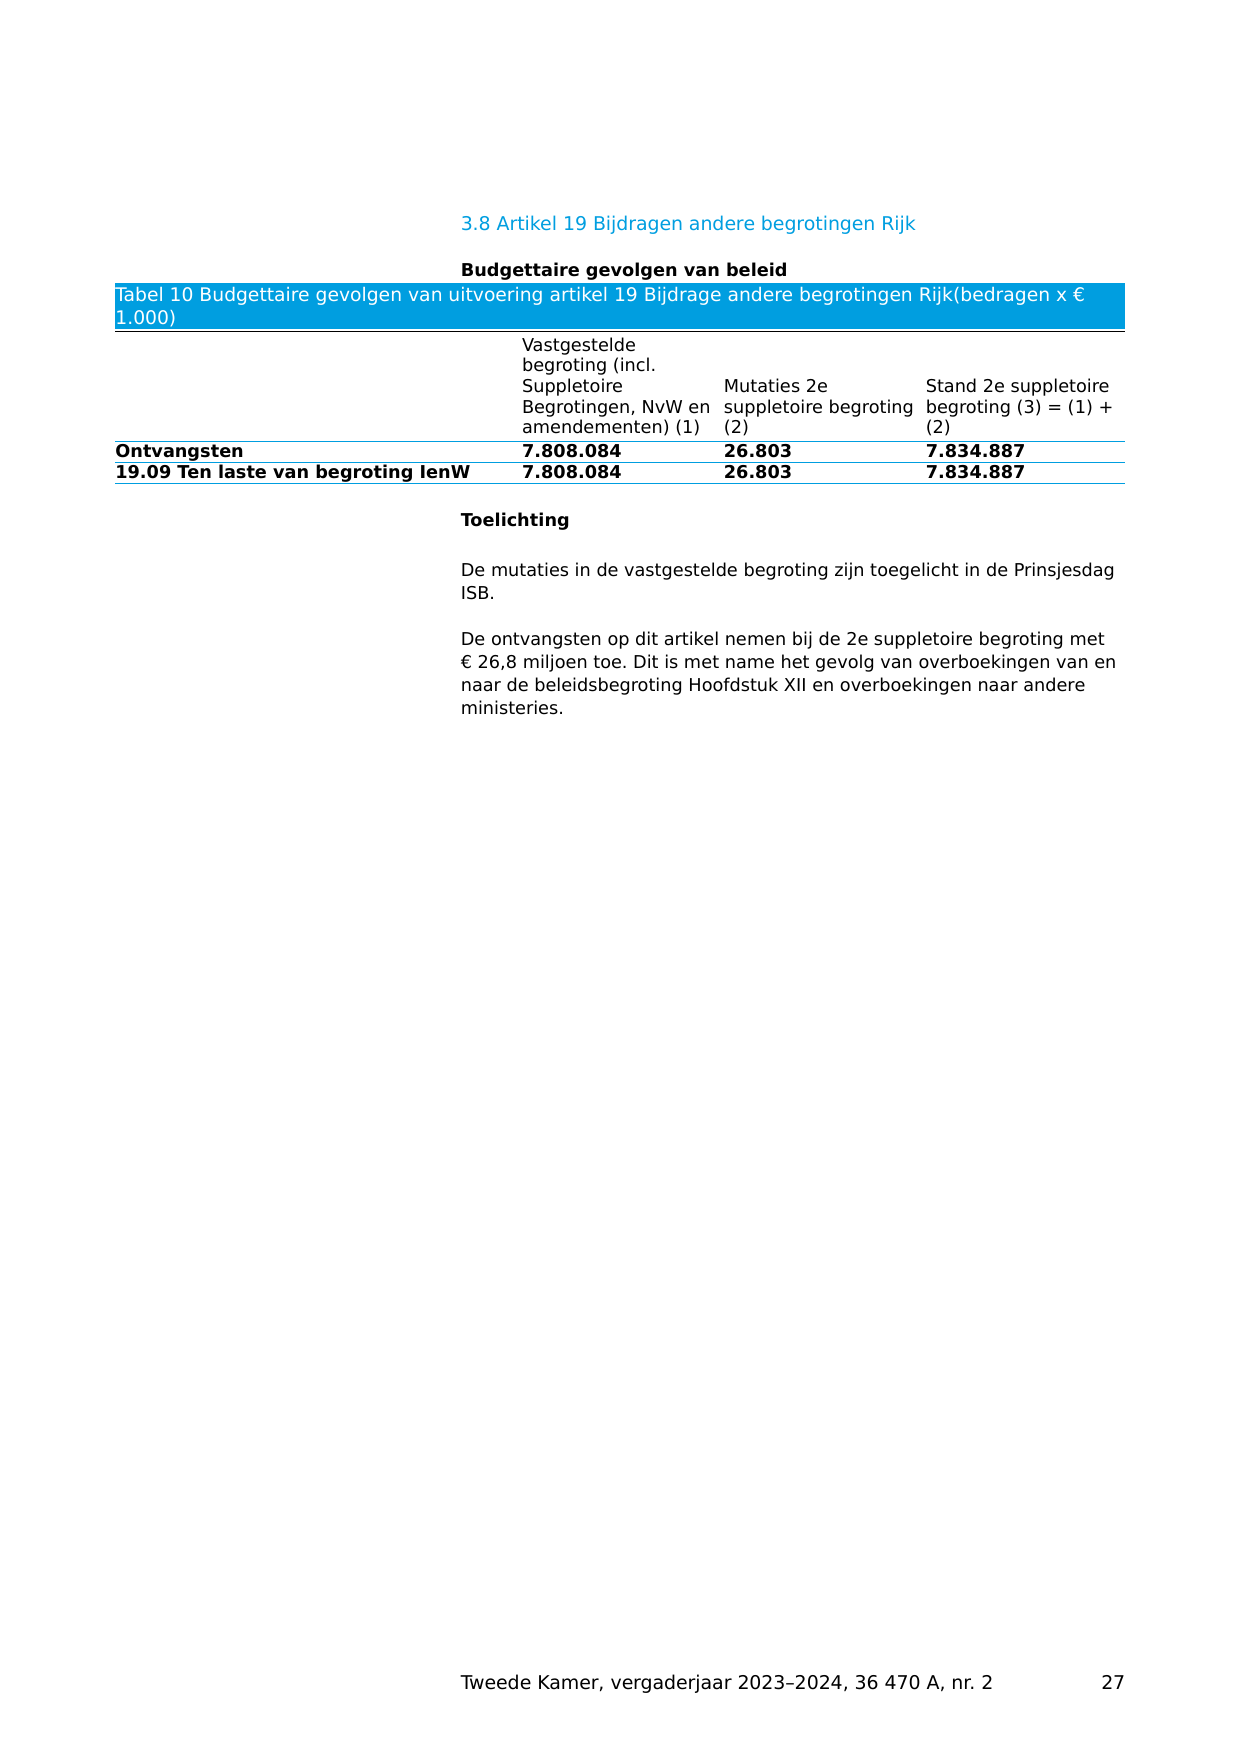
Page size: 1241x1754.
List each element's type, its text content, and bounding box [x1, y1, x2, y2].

table_cell 7.808.084 [519, 442, 721, 462]
table_cell 26.803 [721, 442, 923, 462]
text De mutaties in de vastgestelde begroting zijn toegelicht in de Prinsjesdag ISB. [461, 558, 1125, 604]
table_cell 19.09 Ten laste van begroting IenW [115, 463, 519, 483]
text De ontvangsten op dit artikel nemen bij de 2e suppletoire begroting met € 26,8 miljoen toe. Dit is met name het gevolg van overboekingen van en naar de beleidsbegroting Hoofdstuk XII en overboekingen naar andere ministeries. [461, 627, 1125, 719]
title 3.8 Artikel 19 Bijdragen andere begrotingen Rijk [461, 213, 1125, 235]
table_cell Mutaties 2e suppletoire begroting (2) [721, 332, 923, 441]
table_cell 7.834.887 [923, 442, 1125, 462]
text Budgettaire gevolgen van beleid [461, 258, 1125, 281]
table_cell Ontvangsten [115, 442, 519, 462]
table_cell Vastgestelde begroting (incl. Suppletoire Begrotingen, NvW en amendementen) (1) [519, 332, 721, 441]
table_cell [115, 332, 519, 441]
table_cell 26.803 [721, 463, 923, 483]
table_cell 7.834.887 [923, 463, 1125, 483]
table_cell 7.808.084 [519, 463, 721, 483]
table_cell Stand 2e suppletoire begroting (3) = (1) + (2) [923, 332, 1125, 441]
text Toelichting [461, 508, 1125, 531]
